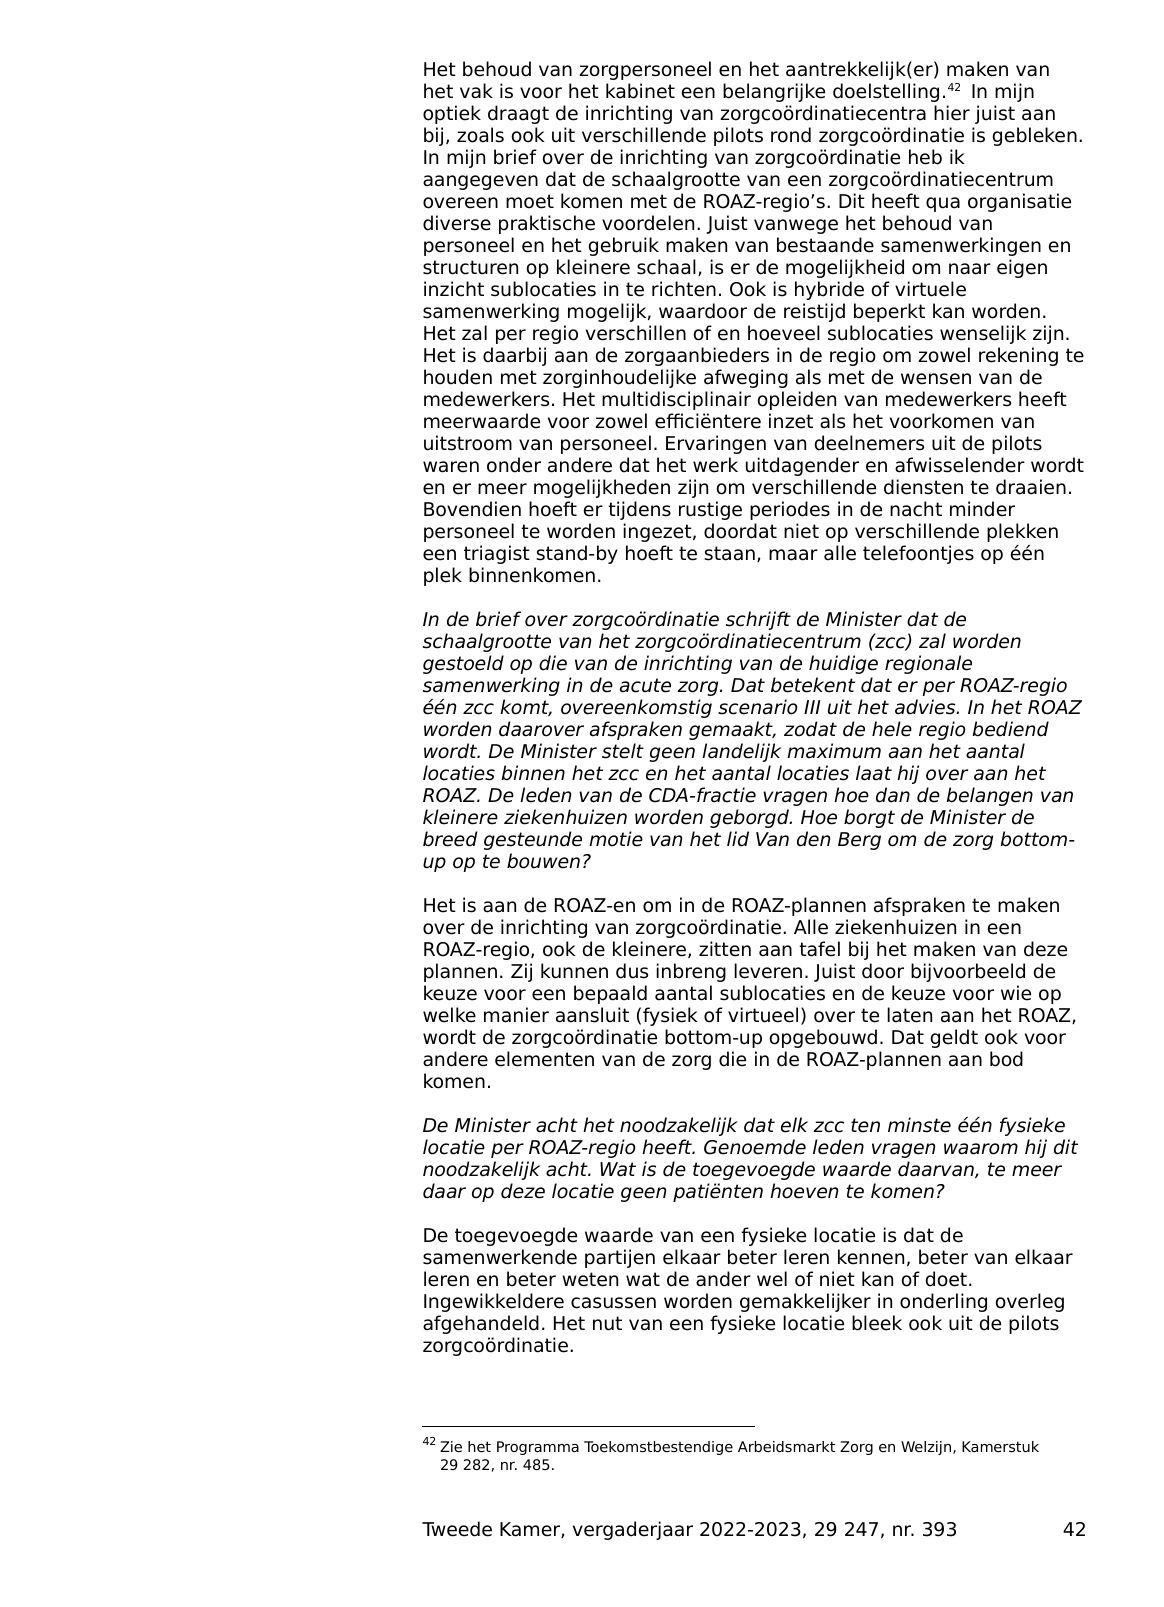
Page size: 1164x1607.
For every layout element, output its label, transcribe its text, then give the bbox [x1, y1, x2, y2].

text In de brief over zorgcoördinatie schrijft de Minister dat de schaalgrootte van het zorgcoördinatiecentrum (zcc) zal worden gestoeld op die van de inrichting van de huidige regionale samenwerking in de acute zorg. Dat betekent dat er per ROAZ-regio één zcc komt, overeenkomstig scenario III uit het advies. In het ROAZ worden daarover afspraken gemaakt, zodat de hele regio bediend wordt. De Minister stelt geen landelijk maximum aan het aantal locaties binnen het zcc en het aantal locaties laat hij over aan het ROAZ. De leden van de CDA-fractie vragen hoe dan de belangen van kleinere ziekenhuizen worden geborgd. Hoe borgt de Minister de breed gesteunde motie van het lid Van den Berg om de zorg bottom-up op te bouwen? [422, 609, 1087, 872]
text Het behoud van zorgpersoneel en het aantrekkelijk(er) maken van het vak is voor het kabinet een belangrijke doelstelling. In mijn optiek draagt de inrichting van zorgcoördinatiecentra hier juist aan bij, zoals ook uit verschillende pilots rond zorgcoördinatie is gebleken. In mijn brief over de inrichting van zorgcoördinatie heb ik aangegeven dat de schaalgrootte van een zorgcoördinatiecentrum overeen moet komen met de ROAZ-regio’s. Dit heeft qua organisatie diverse praktische voordelen. Juist vanwege het behoud van personeel en het gebruik maken van bestaande samenwerkingen en structuren op kleinere schaal, is er de mogelijkheid om naar eigen inzicht sublocaties in te richten. Ook is hybride of virtuele samenwerking mogelijk, waardoor de reistijd beperkt kan worden. [422, 59, 1087, 323]
text Zie het Programma Toekomstbestendige Arbeidsmarkt Zorg en Welzijn, Kamerstuk 29 282, nr. 485. [422, 1435, 1087, 1474]
text Het is aan de ROAZ-en om in de ROAZ-plannen afspraken te maken over de inrichting van zorgcoördinatie. Alle ziekenhuizen in een ROAZ-regio, ook de kleinere, zitten aan tafel bij het maken van deze plannen. Zij kunnen dus inbreng leveren. Juist door bijvoorbeeld de keuze voor een bepaald aantal sublocaties en de keuze voor wie op welke manier aansluit (fysiek of virtueel) over te laten aan het ROAZ, wordt de zorgcoördinatie bottom-up opgebouwd. Dat geldt ook voor andere elementen van de zorg die in de ROAZ-plannen aan bod komen. [422, 895, 1087, 1092]
text De Minister acht het noodzakelijk dat elk zcc ten minste één fysieke locatie per ROAZ-regio heeft. Genoemde leden vragen waarom hij dit noodzakelijk acht. Wat is de toegevoegde waarde daarvan, te meer daar op deze locatie geen patiënten hoeven te komen? [422, 1115, 1087, 1203]
text De toegevoegde waarde van een fysieke locatie is dat de samenwerkende partijen elkaar beter leren kennen, beter van elkaar leren en beter weten wat de ander wel of niet kan of doet. Ingewikkeldere casussen worden gemakkelijker in onderling overleg afgehandeld. Het nut van een fysieke locatie bleek ook uit de pilots zorgcoördinatie. [422, 1225, 1087, 1357]
text Het zal per regio verschillen of en hoeveel sublocaties wenselijk zijn. Het is daarbij aan de zorgaanbieders in de regio om zowel rekening te houden met zorginhoudelijke afweging als met de wensen van de medewerkers. Het multidisciplinair opleiden van medewerkers heeft meerwaarde voor zowel efficiëntere inzet als het voorkomen van uitstroom van personeel. Ervaringen van deelnemers uit de pilots waren onder andere dat het werk uitdagender en afwisselender wordt en er meer mogelijkheden zijn om verschillende diensten te draaien. Bovendien hoeft er tijdens rustige periodes in de nacht minder personeel te worden ingezet, doordat niet op verschillende plekken een triagist stand-by hoeft te staan, maar alle telefoontjes op één plek binnenkomen. [422, 323, 1087, 587]
